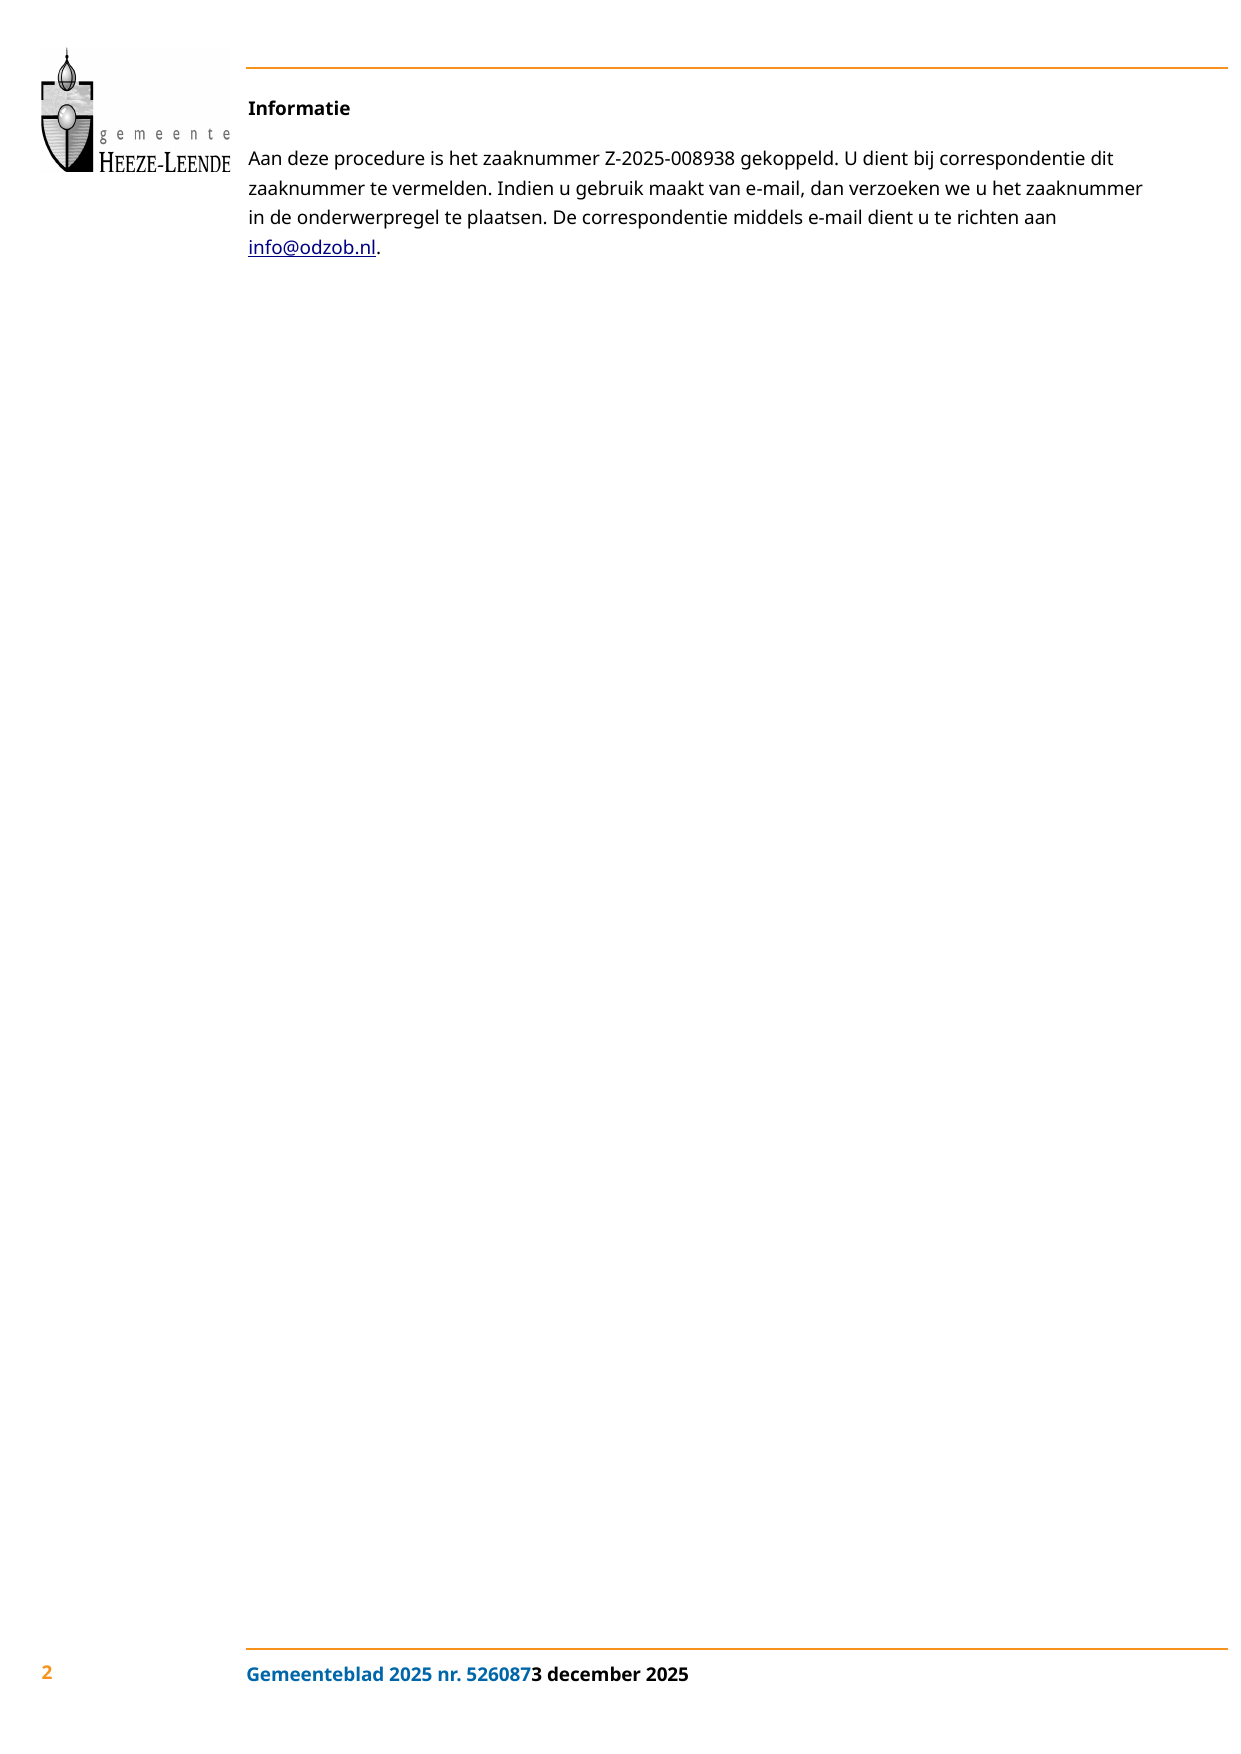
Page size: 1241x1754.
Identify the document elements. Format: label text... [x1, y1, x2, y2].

text Informatie [248, 95, 1152, 121]
picture [41, 47, 231, 172]
text Aan deze procedure is het zaaknummer Z-2025-008938 gekoppeld. U dient bij correspondentie dit zaaknummer te vermelden. Indien u gebruik maakt van e-mail, dan verzoeken we u het zaaknummer in de onderwerpregel te plaatsen. De correspondentie middels e-mail dient u te richten aan info@odzob.nl. [248, 145, 1152, 260]
